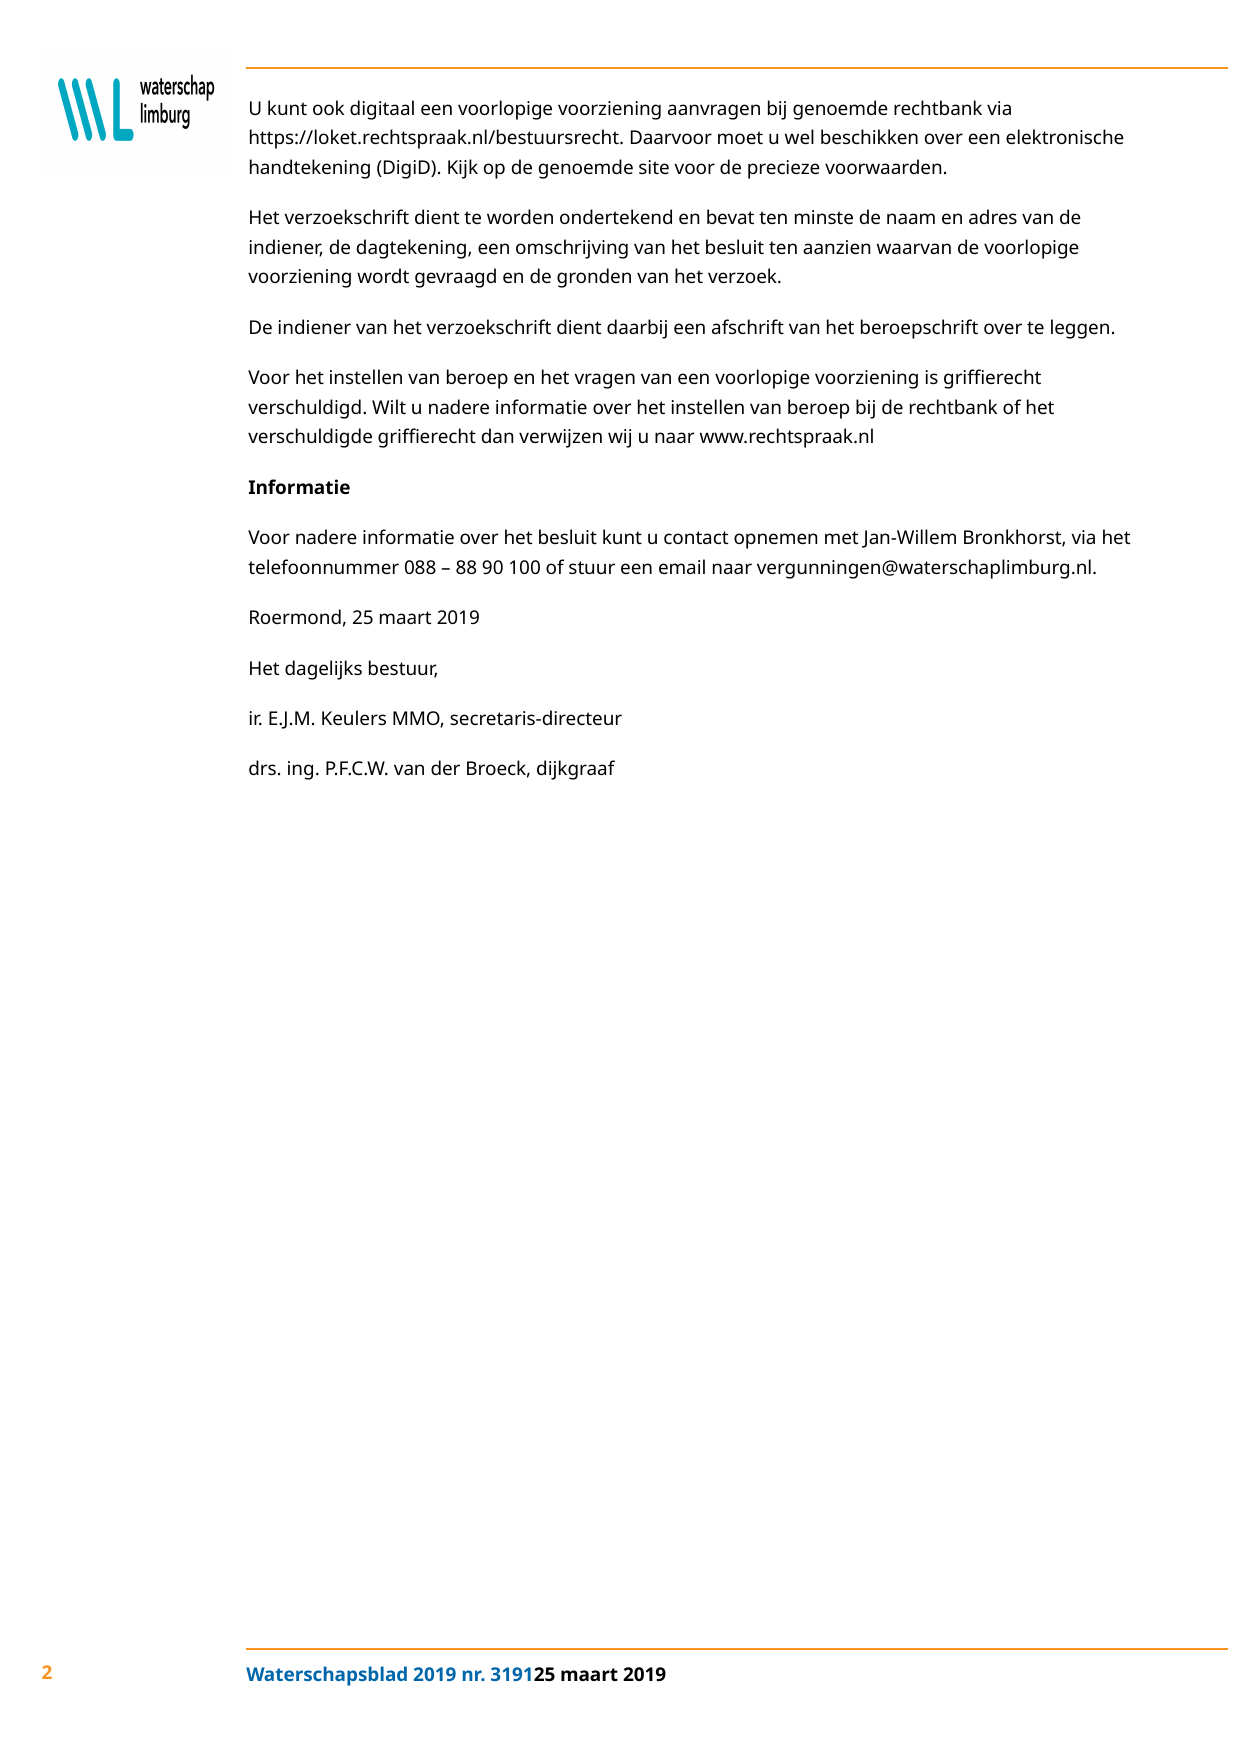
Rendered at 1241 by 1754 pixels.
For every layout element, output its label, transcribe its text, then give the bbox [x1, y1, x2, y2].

text Informatie [248, 474, 1152, 500]
text Voor het instellen van beroep en het vragen van een voorlopige voorziening is griffierecht verschuldigd. Wilt u nadere informatie over het instellen van beroep bij de rechtbank of het verschuldigde griffierecht dan verwijzen wij u naar www.rechtspraak.nl [248, 364, 1152, 449]
text De indiener van het verzoekschrift dient daarbij een afschrift van het beroepschrift over te leggen. [248, 314, 1152, 340]
text U kunt ook digitaal een voorlopige voorziening aanvragen bij genoemde rechtbank via https://loket.rechtspraak.nl/bestuursrecht. Daarvoor moet u wel beschikken over een elektronische handtekening (DigiD). Kijk op de genoemde site voor de precieze voorwaarden. [248, 95, 1152, 180]
text Het dagelijks bestuur, [248, 655, 1152, 681]
text Het verzoekschrift dient te worden ondertekend en bevat ten minste de naam en adres van de indiener, de dagtekening, een omschrijving van het besluit ten aanzien waarvan de voorlopige voorziening wordt gevraagd en de gronden van het verzoek. [248, 204, 1152, 289]
text ir. E.J.M. Keulers MMO, secretaris-directeur [248, 705, 1152, 731]
text Roermond, 25 maart 2019 [248, 604, 1152, 630]
text Voor nadere informatie over het besluit kunt u contact opnemen met Jan-Willem Bronkhorst, via het telefoonnummer 088 – 88 90 100 of stuur een email naar vergunningen@waterschaplimburg.nl. [248, 524, 1152, 580]
picture [41, 47, 231, 172]
text drs. ing. P.F.C.W. van der Broeck, dijkgraaf [248, 756, 1152, 781]
